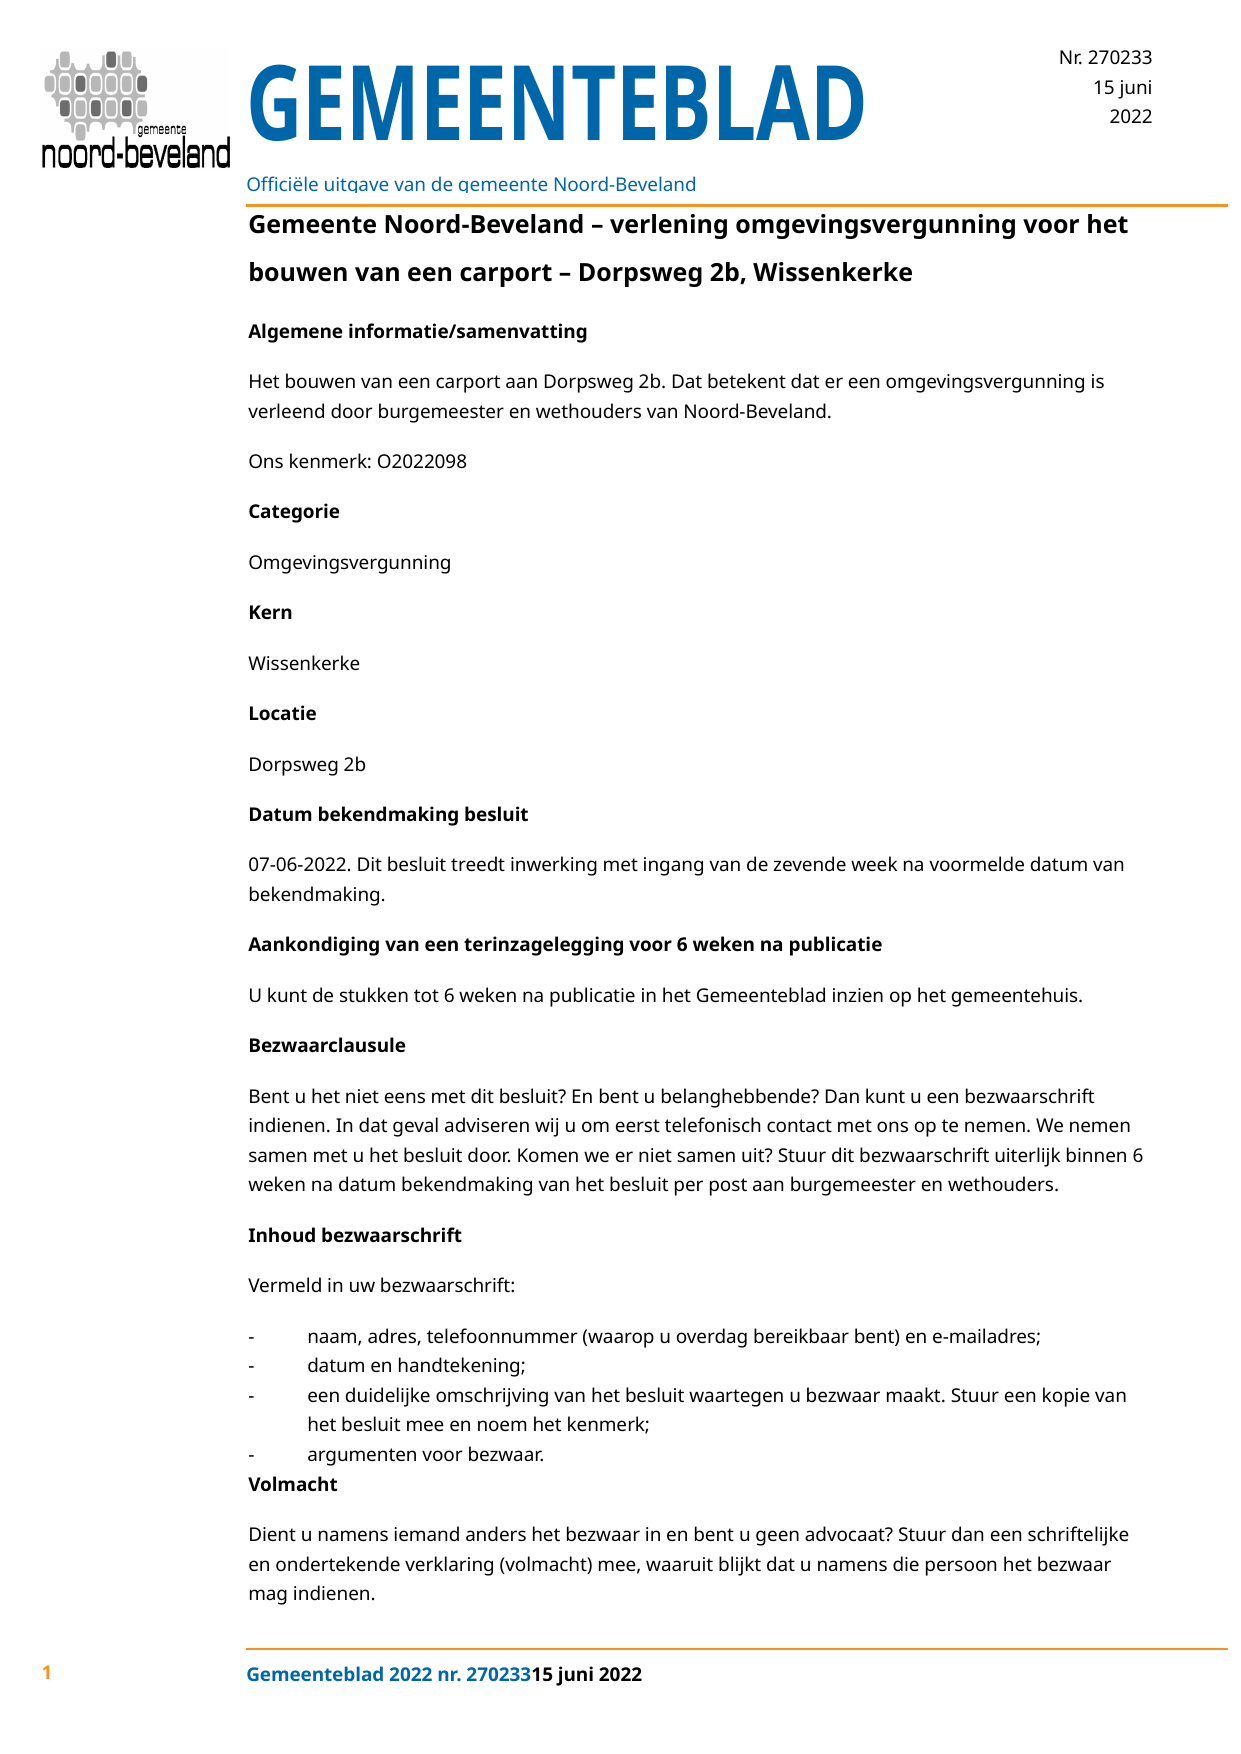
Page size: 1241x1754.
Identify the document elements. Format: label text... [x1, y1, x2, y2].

text Kern [248, 599, 1152, 625]
text Het bouwen van een carport aan Dorpsweg 2b. Dat betekent dat er een omgevingsvergunning is verleend door burgemeester en wethouders van Noord-Beveland. [248, 368, 1152, 424]
text Bent u het niet eens met dit besluit? En bent u belanghebbende? Dan kunt u een bezwaarschrift indienen. In dat geval adviseren wij u om eerst telefonisch contact met ons op te nemen. We nemen samen met u het besluit door. Komen we er niet samen uit? Stuur dit bezwaarschrift uiterlijk binnen 6 weken na datum bekendmaking van het besluit per post aan burgemeester en wethouders. [248, 1083, 1152, 1197]
text U kunt de stukken tot 6 weken na publicatie in het Gemeenteblad inzien op het gemeentehuis. [248, 982, 1152, 1008]
text Dient u namens iemand anders het bezwaar in en bent u geen advocaat? Stuur dan een schriftelijke en ondertekende verklaring (volmacht) mee, waaruit blijkt dat u namens die persoon het bezwaar mag indienen. [248, 1521, 1152, 1606]
text Vermeld in uw bezwaarschrift: [248, 1272, 1152, 1298]
text Volmacht [248, 1471, 1152, 1497]
text Gemeente Noord-Beveland – verlening omgevingsvergunning voor het bouwen van een carport – Dorpsweg 2b, Wissenkerke [248, 207, 1152, 288]
text Categorie [248, 499, 1152, 524]
list een duidelijke omschrijving van het besluit waartegen u bezwaar maakt. Stuur een kopie van het besluit mee en noem het kenmerk; [248, 1382, 1152, 1437]
text Wissenkerke [248, 650, 1152, 676]
text Inhoud bezwaarschrift [248, 1222, 1152, 1248]
list argumenten voor bezwaar. [248, 1441, 1152, 1467]
list datum en handtekening; [248, 1352, 1152, 1378]
text Locatie [248, 700, 1152, 726]
text Ons kenmerk: O2022098 [248, 448, 1152, 474]
text Omgevingsvergunning [248, 549, 1152, 575]
text Aankondiging van een terinzagelegging voor 6 weken na publicatie [248, 932, 1152, 957]
picture [41, 47, 231, 172]
text Dorpsweg 2b [248, 751, 1152, 777]
text Bezwaarclausule [248, 1032, 1152, 1058]
text 07-06-2022. Dit besluit treedt inwerking met ingang van de zevende week na voormelde datum van bekendmaking. [248, 852, 1152, 907]
list naam, adres, telefoonnummer (waarop u overdag bereikbaar bent) en e-mailadres; [248, 1323, 1152, 1349]
text Algemene informatie/samenvatting [248, 318, 1152, 344]
text Datum bekendmaking besluit [248, 801, 1152, 827]
